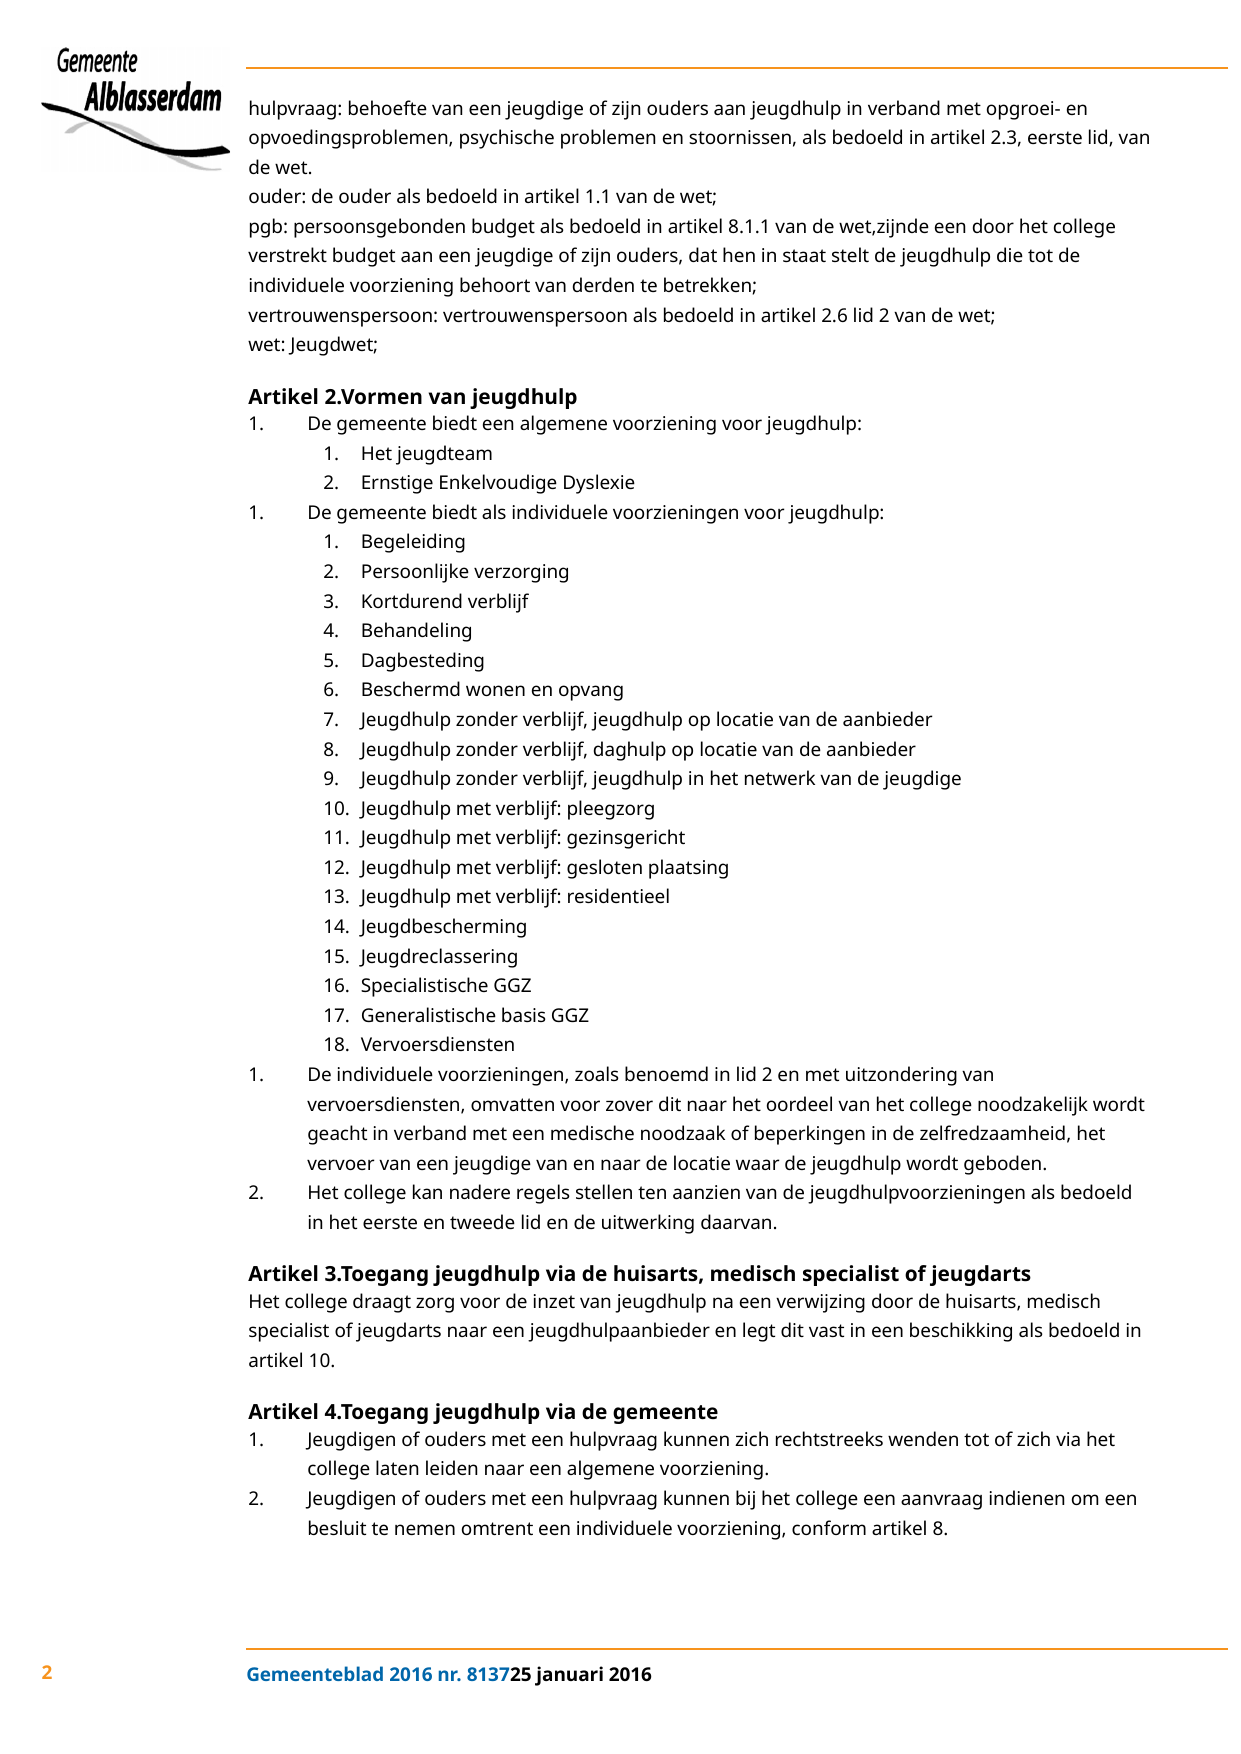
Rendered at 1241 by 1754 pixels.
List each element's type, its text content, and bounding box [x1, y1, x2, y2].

text Artikel 2.Vormen van jeugdhulp [248, 382, 1152, 410]
list Persoonlijke verzorging [323, 558, 1152, 584]
text Artikel 4.Toegang jeugdhulp via de gemeente [248, 1397, 1152, 1426]
list Jeugdreclassering [323, 943, 1152, 968]
list Vervoersdiensten [323, 1032, 1152, 1057]
list Specialistische GGZ [323, 972, 1152, 998]
list Jeugdhulp zonder verblijf, jeugdhulp in het netwerk van de jeugdige [323, 765, 1152, 791]
list De gemeente biedt een algemene voorziening voor jeugdhulp: [248, 410, 1152, 436]
list Jeugdigen of ouders met een hulpvraag kunnen zich rechtstreeks wenden tot of zich via het college laten leiden naar een algemene voorziening. [248, 1426, 1152, 1481]
list Jeugdhulp met verblijf: gesloten plaatsing [323, 854, 1152, 880]
list Behandeling [323, 617, 1152, 643]
list De gemeente biedt als individuele voorzieningen voor jeugdhulp: [248, 499, 1152, 525]
text pgb: persoonsgebonden budget als bedoeld in artikel 8.1.1 van de wet,zijnde een door het college verstrekt budget aan een jeugdige of zijn ouders, dat hen in staat stelt de jeugdhulp die tot de individuele voorziening behoort van derden te betrekken; [248, 213, 1152, 298]
list Jeugdhulp zonder verblijf, jeugdhulp op locatie van de aanbieder [323, 706, 1152, 732]
text vertrouwenspersoon: vertrouwenspersoon als bedoeld in artikel 2.6 lid 2 van de wet; [248, 302, 1152, 328]
text hulpvraag: behoefte van een jeugdige of zijn ouders aan jeugdhulp in verband met opgroei- en opvoedingsproblemen, psychische problemen en stoornissen, als bedoeld in artikel 2.3, eerste lid, van de wet. [248, 95, 1152, 180]
text ouder: de ouder als bedoeld in artikel 1.1 van de wet; [248, 183, 1152, 209]
list Jeugdhulp met verblijf: gezinsgericht [323, 824, 1152, 850]
list Kortdurend verblijf [323, 588, 1152, 613]
list Jeugdhulp met verblijf: pleegzorg [323, 795, 1152, 821]
list De individuele voorzieningen, zoals benoemd in lid 2 en met uitzondering van vervoersdiensten, omvatten voor zover dit naar het oordeel van het college noodzakelijk wordt geacht in verband met een medische noodzaak of beperkingen in de zelfredzaamheid, het vervoer van een jeugdige van en naar de locatie waar de jeugdhulp wordt geboden. [248, 1061, 1152, 1176]
list Jeugdbescherming [323, 913, 1152, 939]
list Begeleiding [323, 529, 1152, 554]
list Beschermd wonen en opvang [323, 677, 1152, 702]
picture [41, 47, 231, 172]
list Jeugdhulp met verblijf: residentieel [323, 884, 1152, 909]
list Ernstige Enkelvoudige Dyslexie [323, 469, 1152, 495]
list Generalistische basis GGZ [323, 1002, 1152, 1028]
list Het jeugdteam [323, 440, 1152, 466]
text Het college draagt zorg voor de inzet van jeugdhulp na een verwijzing door de huisarts, medisch specialist of jeugdarts naar een jeugdhulpaanbieder en legt dit vast in een beschikking als bedoeld in artikel 10. [248, 1288, 1152, 1373]
list Het college kan nadere regels stellen ten aanzien van de jeugdhulpvoorzieningen als bedoeld in het eerste en tweede lid en de uitwerking daarvan. [248, 1179, 1152, 1235]
list Jeugdhulp zonder verblijf, daghulp op locatie van de aanbieder [323, 736, 1152, 761]
text Artikel 3.Toegang jeugdhulp via de huisarts, medisch specialist of jeugdarts [248, 1259, 1152, 1288]
list Dagbesteding [323, 647, 1152, 673]
list Jeugdigen of ouders met een hulpvraag kunnen bij het college een aanvraag indienen om een besluit te nemen omtrent een individuele voorziening, conform artikel 8. [248, 1485, 1152, 1540]
text wet: Jeugdwet; [248, 331, 1152, 357]
